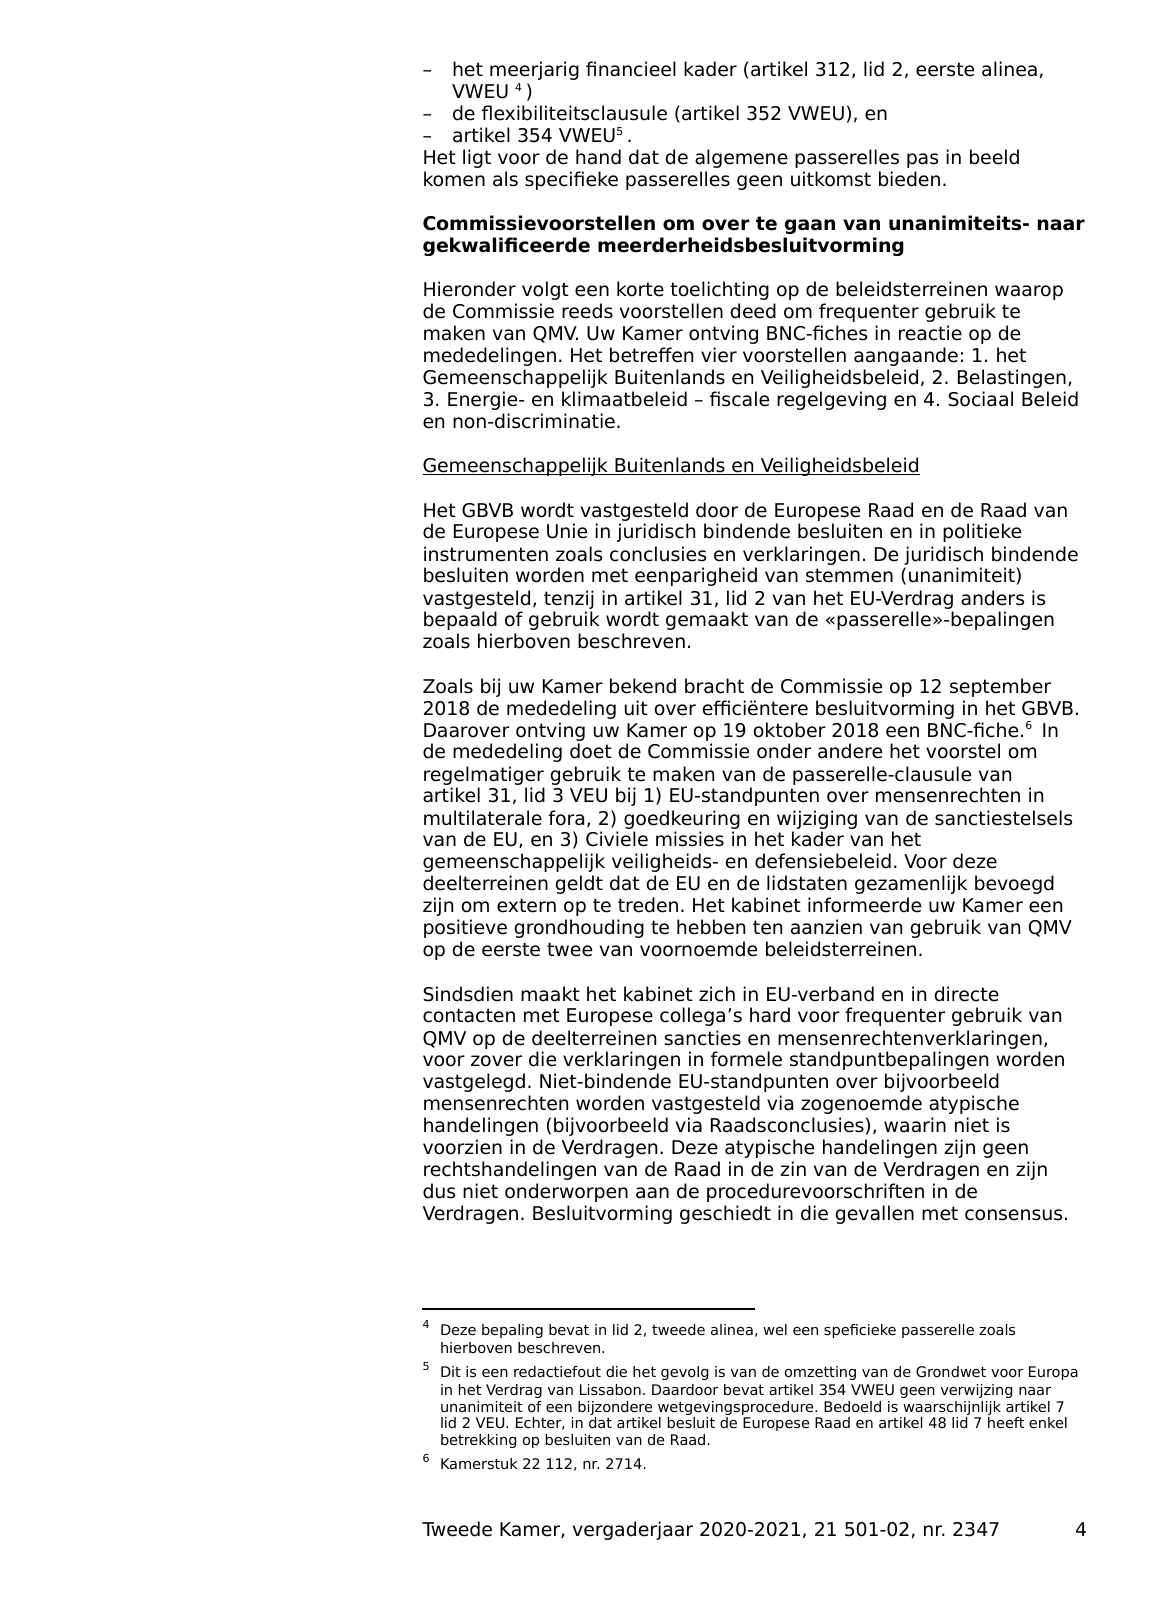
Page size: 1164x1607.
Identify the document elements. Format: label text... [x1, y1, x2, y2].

text – de flexibiliteitsclausule (artikel 352 VWEU), en [422, 103, 1087, 125]
subtitle Gemeenschappelijk Buitenlands en Veiligheidsbeleid [422, 455, 1087, 477]
text Zoals bij uw Kamer bekend bracht de Commissie op 12 september 2018 de mededeling uit over efficiëntere besluitvorming in het GBVB. Daarover ontving uw Kamer op 19 oktober 2018 een BNC-fiche. In de mededeling doet de Commissie onder andere het voorstel om regelmatiger gebruik te maken van de passerelle-clausule van artikel 31, lid 3 VEU bij 1) EU-standpunten over mensenrechten in multilaterale fora, 2) goedkeuring en wijziging van de sanctiestelsels van de EU, en 3) Civiele missies in het kader van het gemeenschappelijk veiligheids- en defensiebeleid. Voor deze deelterreinen geldt dat de EU en de lidstaten gezamenlijk bevoegd zijn om extern op te treden. Het kabinet informeerde uw Kamer een positieve grondhouding te hebben ten aanzien van gebruik van QMV op de eerste twee van voornoemde beleidsterreinen. [422, 676, 1087, 961]
text Dit is een redactiefout die het gevolg is van de omzetting van de Grondwet voor Europa in het Verdrag van Lissabon. Daardoor bevat artikel 354 VWEU geen verwijzing naar unanimiteit of een bijzondere wetgevingsprocedure. Bedoeld is waarschijnlijk artikel 7 lid 2 VEU. Echter, in dat artikel besluit de Europese Raad en artikel 48 lid 7 heeft enkel betrekking op besluiten van de Raad. [422, 1360, 1087, 1449]
text – het meerjarig financieel kader (artikel 312, lid 2, eerste alinea, VWEU ) [422, 59, 1087, 103]
text Sindsdien maakt het kabinet zich in EU-verband en in directe contacten met Europese collega’s hard voor frequenter gebruik van QMV op de deelterreinen sancties en mensenrechtenverklaringen, voor zover die verklaringen in formele standpuntbepalingen worden vastgelegd. Niet-bindende EU-standpunten over bijvoorbeeld mensenrechten worden vastgesteld via zogenoemde atypische handelingen (bijvoorbeeld via Raadsconclusies), waarin niet is voorzien in de Verdragen. Deze atypische handelingen zijn geen rechtshandelingen van de Raad in de zin van de Verdragen en zijn dus niet onderworpen aan de procedurevoorschriften in de Verdragen. Besluitvorming geschiedt in die gevallen met consensus. [422, 983, 1087, 1225]
subtitle Commissievoorstellen om over te gaan van unanimiteits- naar gekwalificeerde meerderheidsbesluitvorming [422, 213, 1087, 257]
text Het ligt voor de hand dat de algemene passerelles pas in beeld komen als specifieke passerelles geen uitkomst bieden. [422, 147, 1087, 191]
text – artikel 354 VWEU. [422, 125, 1087, 147]
text Het GBVB wordt vastgesteld door de Europese Raad en de Raad van de Europese Unie in juridisch bindende besluiten en in politieke instrumenten zoals conclusies en verklaringen. De juridisch bindende besluiten worden met eenparigheid van stemmen (unanimiteit) vastgesteld, tenzij in artikel 31, lid 2 van het EU-Verdrag anders is bepaald of gebruik wordt gemaakt van de «passerelle»-bepalingen zoals hierboven beschreven. [422, 499, 1087, 653]
text Deze bepaling bevat in lid 2, tweede alinea, wel een speficieke passerelle zoals hierboven beschreven. [422, 1318, 1087, 1357]
text Kamerstuk 22 112, nr. 2714. [422, 1452, 1087, 1474]
text Hieronder volgt een korte toelichting op de beleidsterreinen waarop de Commissie reeds voorstellen deed om frequenter gebruik te maken van QMV. Uw Kamer ontving BNC-fiches in reactie op de mededelingen. Het betreffen vier voorstellen aangaande: 1. het Gemeenschappelijk Buitenlands en Veiligheidsbeleid, 2. Belastingen, 3. Energie- en klimaatbeleid – fiscale regelgeving en 4. Sociaal Beleid en non-discriminatie. [422, 279, 1087, 433]
